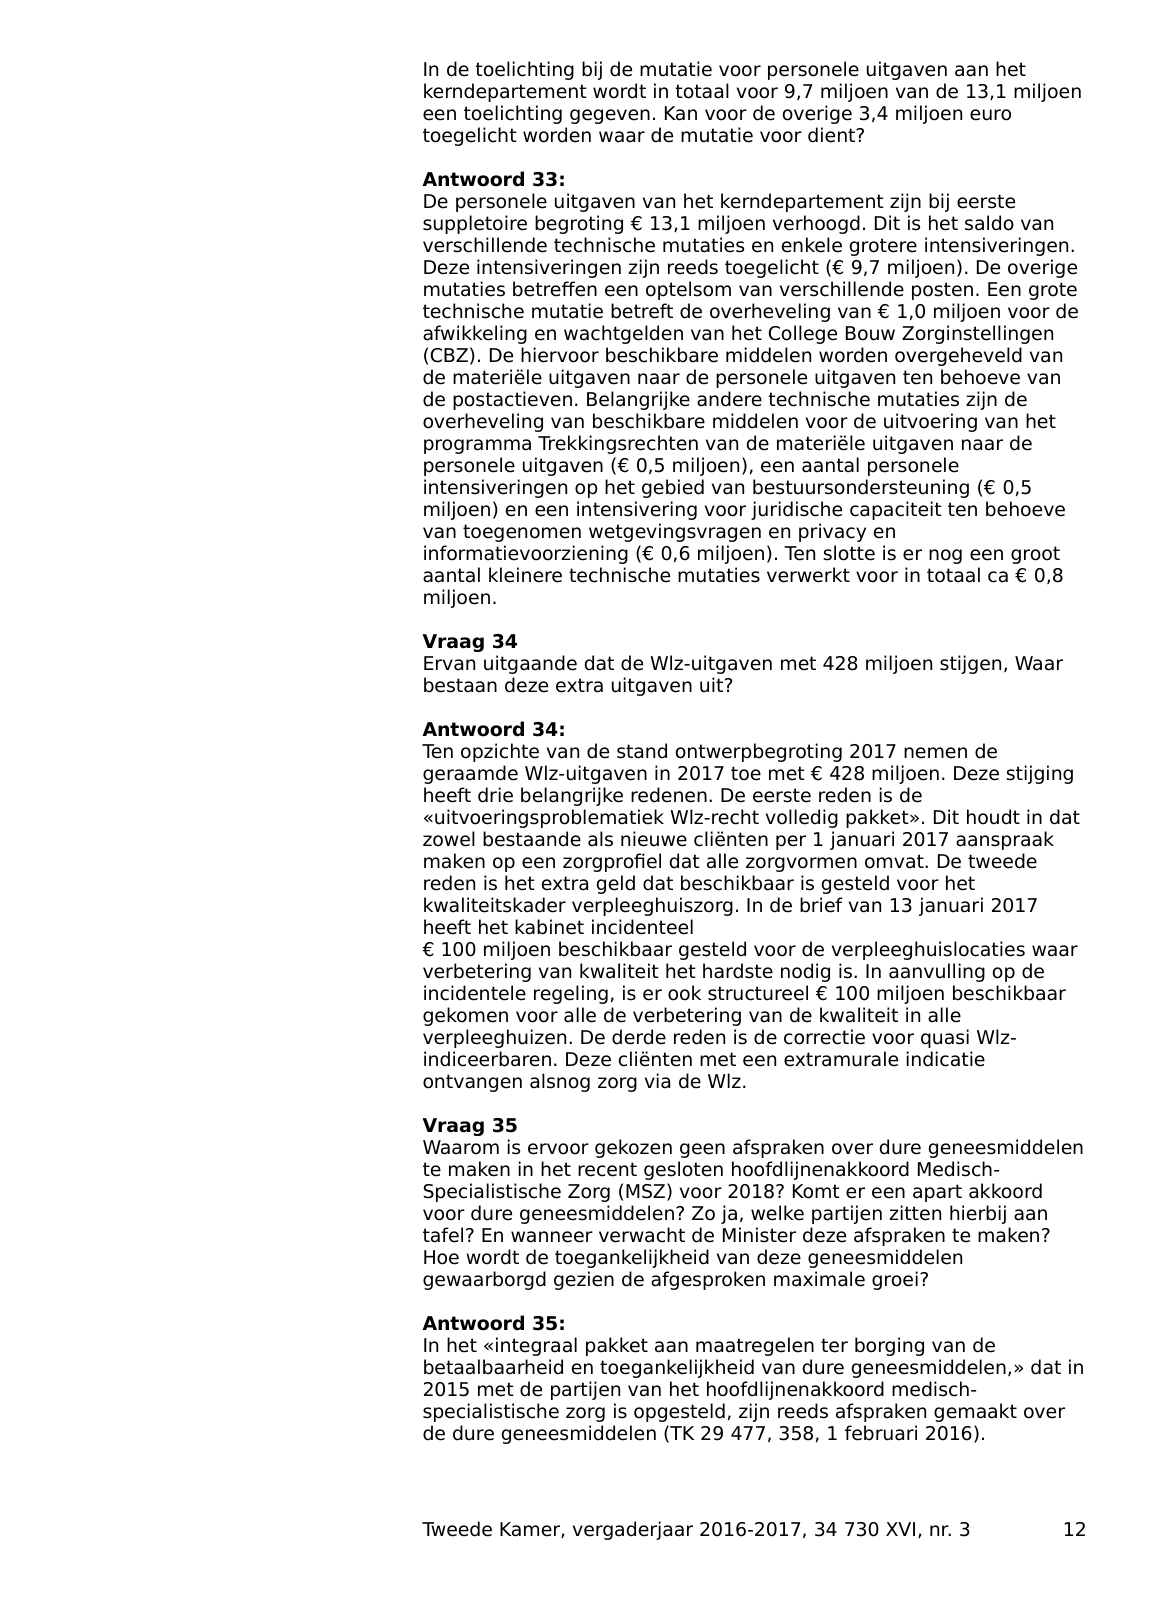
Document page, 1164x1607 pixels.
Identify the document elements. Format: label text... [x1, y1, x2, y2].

text € 100 miljoen beschikbaar gesteld voor de verpleeghuislocaties waar verbetering van kwaliteit het hardste nodig is. In aanvulling op de incidentele regeling, is er ook structureel € 100 miljoen beschikbaar gekomen voor alle de verbetering van de kwaliteit in alle verpleeghuizen. De derde reden is de correctie voor quasi Wlz-indiceerbaren. Deze cliënten met een extramurale indicatie ontvangen alsnog zorg via de Wlz. [422, 939, 1087, 1093]
text Vraag 35 [422, 1115, 1087, 1137]
text In het «integraal pakket aan maatregelen ter borging van de betaalbaarheid en toegankelijkheid van dure geneesmiddelen,» dat in 2015 met de partijen van het hoofdlijnenakkoord medisch-specialistische zorg is opgesteld, zijn reeds afspraken gemaakt over de dure geneesmiddelen (TK 29 477, 358, 1 februari 2016). [422, 1335, 1087, 1445]
text Antwoord 33: [422, 169, 1087, 191]
text Antwoord 35: [422, 1313, 1087, 1335]
text Antwoord 34: [422, 719, 1087, 741]
text Vraag 34 [422, 631, 1087, 653]
text Ten opzichte van de stand ontwerpbegroting 2017 nemen de geraamde Wlz-uitgaven in 2017 toe met € 428 miljoen. Deze stijging heeft drie belangrijke redenen. De eerste reden is de «uitvoeringsproblematiek Wlz-recht volledig pakket». Dit houdt in dat zowel bestaande als nieuwe cliënten per 1 januari 2017 aanspraak maken op een zorgprofiel dat alle zorgvormen omvat. De tweede reden is het extra geld dat beschikbaar is gesteld voor het kwaliteitskader verpleeghuiszorg. In de brief van 13 januari 2017 heeft het kabinet incidenteel [422, 741, 1087, 939]
text De personele uitgaven van het kerndepartement zijn bij eerste suppletoire begroting € 13,1 miljoen verhoogd. Dit is het saldo van verschillende technische mutaties en enkele grotere intensiveringen. Deze intensiveringen zijn reeds toegelicht (€ 9,7 miljoen). De overige mutaties betreffen een optelsom van verschillende posten. Een grote technische mutatie betreft de overheveling van € 1,0 miljoen voor de afwikkeling en wachtgelden van het College Bouw Zorginstellingen (CBZ). De hiervoor beschikbare middelen worden overgeheveld van de materiële uitgaven naar de personele uitgaven ten behoeve van de postactieven. Belangrijke andere technische mutaties zijn de overheveling van beschikbare middelen voor de uitvoering van het programma Trekkingsrechten van de materiële uitgaven naar de personele uitgaven (€ 0,5 miljoen), een aantal personele intensiveringen op het gebied van bestuursondersteuning (€ 0,5 miljoen) en een intensivering voor juridische capaciteit ten behoeve van toegenomen wetgevingsvragen en privacy en informatievoorziening (€ 0,6 miljoen). Ten slotte is er nog een groot aantal kleinere technische mutaties verwerkt voor in totaal ca € 0,8 miljoen. [422, 191, 1087, 609]
text In de toelichting bij de mutatie voor personele uitgaven aan het kerndepartement wordt in totaal voor 9,7 miljoen van de 13,1 miljoen een toelichting gegeven. Kan voor de overige 3,4 miljoen euro toegelicht worden waar de mutatie voor dient? [422, 59, 1087, 147]
text Waarom is ervoor gekozen geen afspraken over dure geneesmiddelen te maken in het recent gesloten hoofdlijnenakkoord Medisch-Specialistische Zorg (MSZ) voor 2018? Komt er een apart akkoord voor dure geneesmiddelen? Zo ja, welke partijen zitten hierbij aan tafel? En wanneer verwacht de Minister deze afspraken te maken? Hoe wordt de toegankelijkheid van deze geneesmiddelen gewaarborgd gezien de afgesproken maximale groei? [422, 1137, 1087, 1291]
text Ervan uitgaande dat de Wlz-uitgaven met 428 miljoen stijgen, Waar bestaan deze extra uitgaven uit? [422, 653, 1087, 697]
